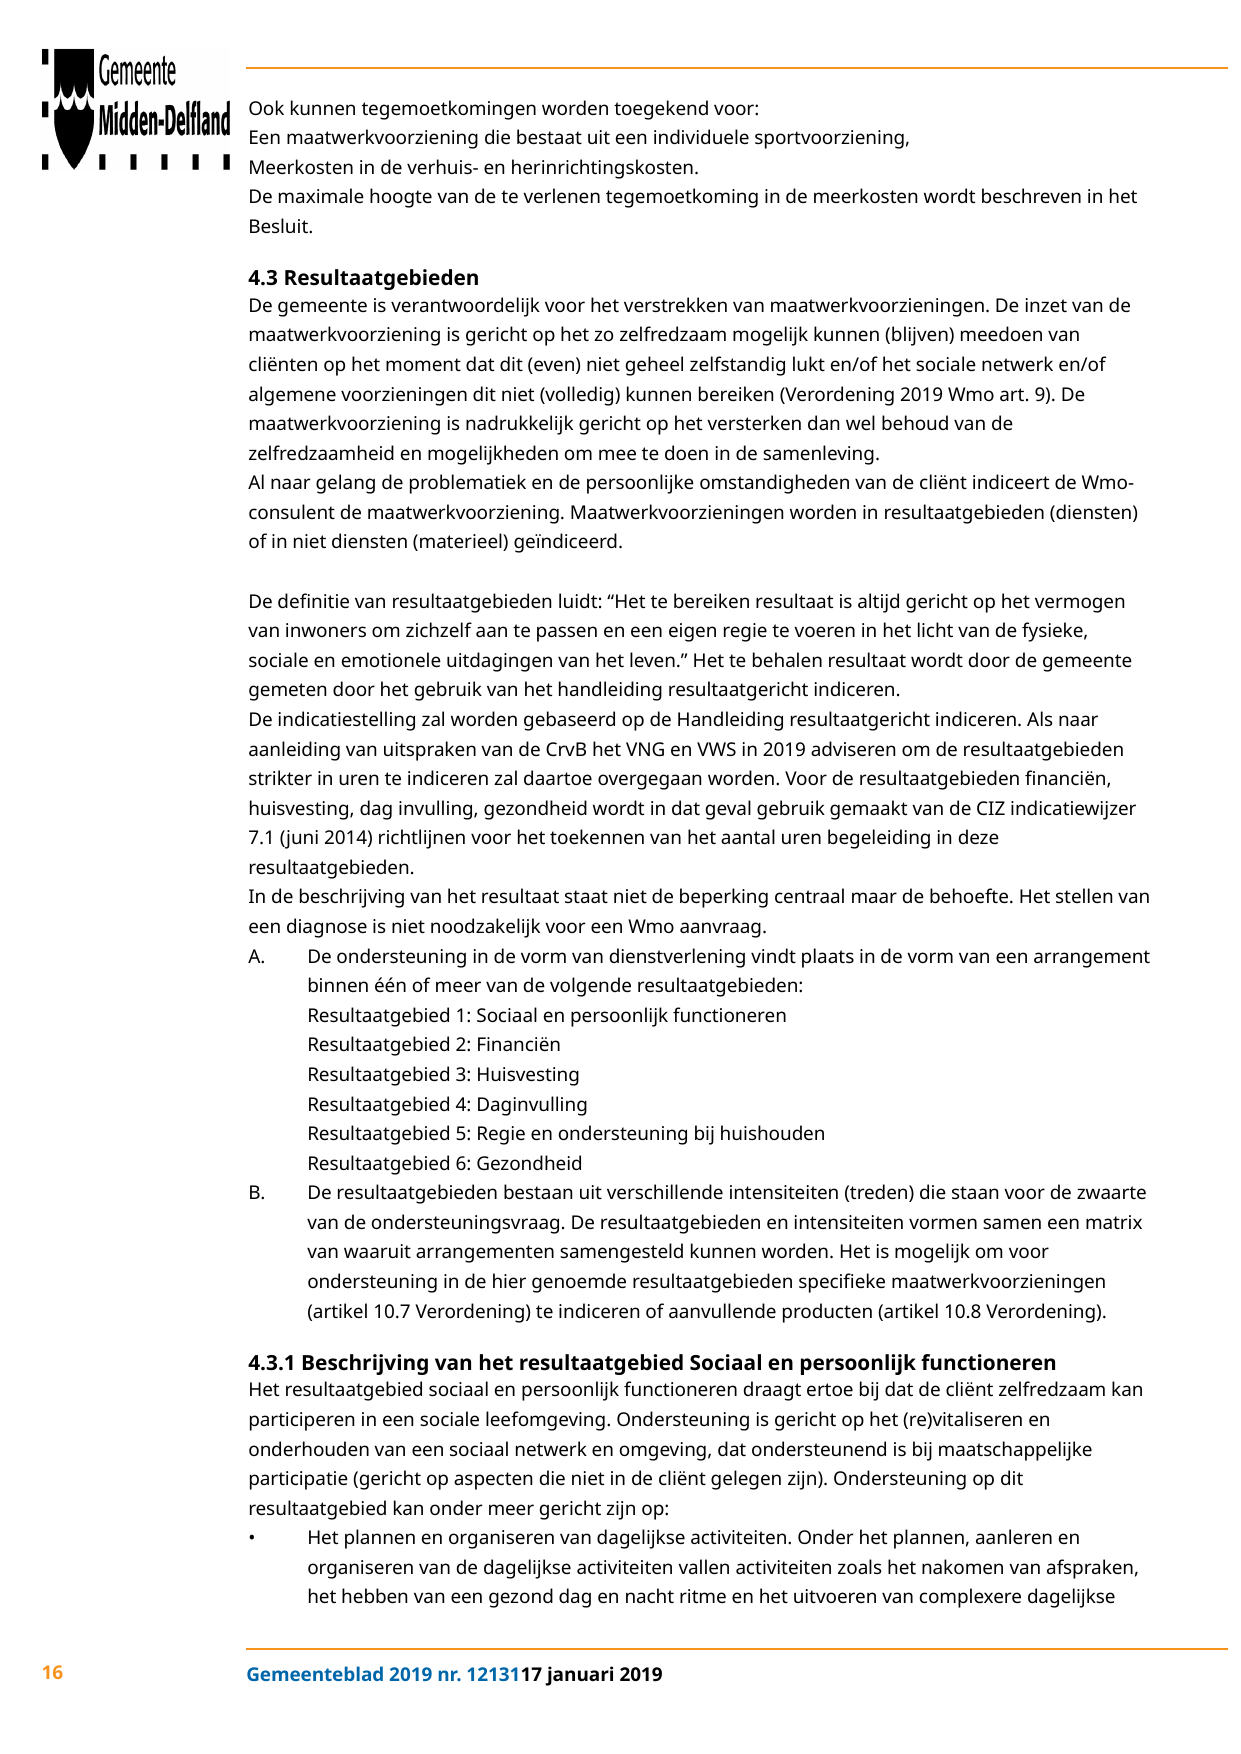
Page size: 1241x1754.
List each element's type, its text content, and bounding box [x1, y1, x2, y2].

list Resultaatgebied 4: Daginvulling [248, 1091, 1152, 1116]
text Meerkosten in de verhuis- en herinrichtingskosten. [248, 154, 1152, 180]
text In de beschrijving van het resultaat staat niet de beperking centraal maar de behoefte. Het stellen van een diagnose is niet noodzakelijk voor een Wmo aanvraag. [248, 884, 1152, 939]
text Het resultaatgebied sociaal en persoonlijk functioneren draagt ertoe bij dat de cliënt zelfredzaam kan participeren in een sociale leefomgeving. Ondersteuning is gericht op het (re)vitaliseren en onderhouden van een sociaal netwerk en omgeving, dat ondersteunend is bij maatschappelijke participatie (gericht op aspecten die niet in de cliënt gelegen zijn). Ondersteuning op dit resultaatgebied kan onder meer gericht zijn op: [248, 1377, 1152, 1521]
text 4.3 Resultaatgebieden [248, 263, 1152, 292]
list De ondersteuning in de vorm van dienstverlening vindt plaats in de vorm van een arrangement binnen één of meer van de volgende resultaatgebieden: [248, 943, 1152, 998]
list Resultaatgebied 2: Financiën [248, 1032, 1152, 1057]
list De resultaatgebieden bestaan uit verschillende intensiteiten (treden) die staan voor de zwaarte van de ondersteuningsvraag. De resultaatgebieden en intensiteiten vormen samen een matrix van waaruit arrangementen samengesteld kunnen worden. Het is mogelijk om voor ondersteuning in de hier genoemde resultaatgebieden specifieke maatwerkvoorzieningen (artikel 10.7 Verordening) te indiceren of aanvullende producten (artikel 10.8 Verordening). [248, 1179, 1152, 1323]
text De maximale hoogte van de te verlenen tegemoetkoming in de meerkosten wordt beschreven in het Besluit. [248, 183, 1152, 239]
text De gemeente is verantwoordelijk voor het verstrekken van maatwerkvoorzieningen. De inzet van de maatwerkvoorziening is gericht op het zo zelfredzaam mogelijk kunnen (blijven) meedoen van cliënten op het moment dat dit (even) niet geheel zelfstandig lukt en/of het sociale netwerk en/of algemene voorzieningen dit niet (volledig) kunnen bereiken (Verordening 2019 Wmo art. 9). De maatwerkvoorziening is nadrukkelijk gericht op het versterken dan wel behoud van de zelfredzaamheid en mogelijkheden om mee te doen in de samenleving. [248, 292, 1152, 466]
list Resultaatgebied 5: Regie en ondersteuning bij huishouden [248, 1120, 1152, 1146]
text Ook kunnen tegemoetkomingen worden toegekend voor: [248, 95, 1152, 121]
list Resultaatgebied 1: Sociaal en persoonlijk functioneren [248, 1002, 1152, 1028]
picture [41, 47, 231, 172]
list Resultaatgebied 6: Gezondheid [248, 1150, 1152, 1176]
list Resultaatgebied 3: Huisvesting [248, 1061, 1152, 1087]
text Al naar gelang de problematiek en de persoonlijke omstandigheden van de cliënt indiceert de Wmo-consulent de maatwerkvoorziening. Maatwerkvoorzieningen worden in resultaatgebieden (diensten) of in niet diensten (materieel) geïndiceerd. [248, 469, 1152, 554]
text De definitie van resultaatgebieden luidt: “Het te bereiken resultaat is altijd gericht op het vermogen van inwoners om zichzelf aan te passen en een eigen regie te voeren in het licht van de fysieke, sociale en emotionele uitdagingen van het leven.” Het te behalen resultaat wordt door de gemeente gemeten door het gebruik van het handleiding resultaatgericht indiceren. [248, 588, 1152, 702]
text 4.3.1 Beschrijving van het resultaatgebied Sociaal en persoonlijk functioneren [248, 1348, 1152, 1377]
list Het plannen en organiseren van dagelijkse activiteiten. Onder het plannen, aanleren en organiseren van de dagelijkse activiteiten vallen activiteiten zoals het nakomen van afspraken, het hebben van een gezond dag en nacht ritme en het uitvoeren van complexere dagelijkse [248, 1524, 1152, 1609]
text De indicatiestelling zal worden gebaseerd op de Handleiding resultaatgericht indiceren. Als naar aanleiding van uitspraken van de CrvB het VNG en VWS in 2019 adviseren om de resultaatgebieden strikter in uren te indiceren zal daartoe overgegaan worden. Voor de resultaatgebieden financiën, huisvesting, dag invulling, gezondheid wordt in dat geval gebruik gemaakt van de CIZ indicatiewijzer 7.1 (juni 2014) richtlijnen voor het toekennen van het aantal uren begeleiding in deze resultaatgebieden. [248, 706, 1152, 880]
text Een maatwerkvoorziening die bestaat uit een individuele sportvoorziening, [248, 124, 1152, 150]
